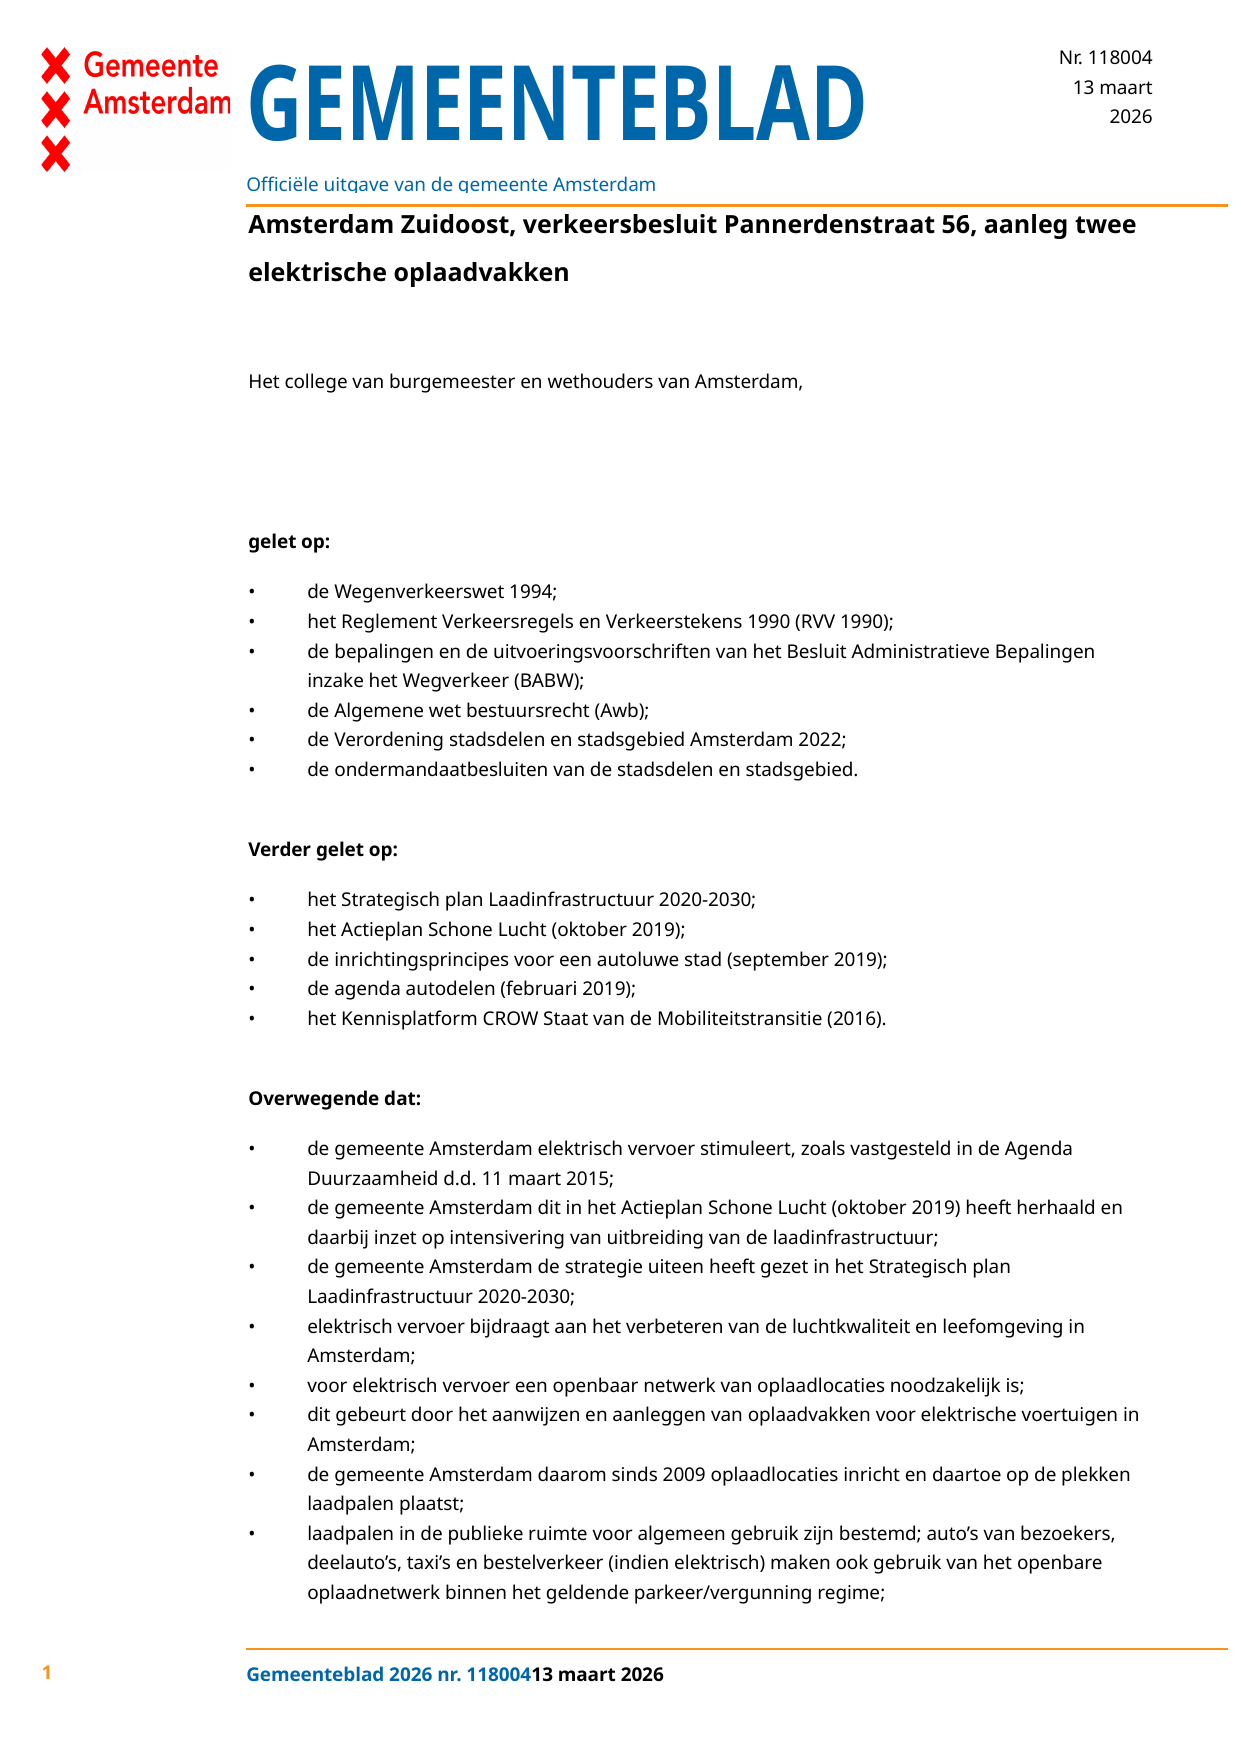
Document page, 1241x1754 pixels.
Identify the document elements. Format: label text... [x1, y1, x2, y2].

list de gemeente Amsterdam daarom sinds 2009 oplaadlocaties inricht en daartoe op de plekken laadpalen plaatst; [248, 1461, 1152, 1516]
text Overwegende dat: [248, 1085, 1152, 1111]
list voor elektrisch vervoer een openbaar netwerk van oplaadlocaties noodzakelijk is; [248, 1372, 1152, 1398]
list de gemeente Amsterdam de strategie uiteen heeft gezet in het Strategisch plan Laadinfrastructuur 2020-2030; [248, 1254, 1152, 1309]
list elektrisch vervoer bijdraagt aan het verbeteren van de luchtkwaliteit en leefomgeving in Amsterdam; [248, 1313, 1152, 1368]
list de bepalingen en de uitvoeringsvoorschriften van het Besluit Administratieve Bepalingen inzake het Wegverkeer (BABW); [248, 638, 1152, 693]
list het Strategisch plan Laadinfrastructuur 2020-2030; [248, 887, 1152, 912]
text Amsterdam Zuidoost, verkeersbesluit Pannerdenstraat 56, aanleg twee elektrische oplaadvakken [248, 207, 1152, 288]
text Verder gelet op: [248, 836, 1152, 862]
picture [41, 47, 231, 172]
list de agenda autodelen (februari 2019); [248, 975, 1152, 1001]
list de gemeente Amsterdam dit in het Actieplan Schone Lucht (oktober 2019) heeft herhaald en daarbij inzet op intensivering van uitbreiding van de laadinfrastructuur; [248, 1194, 1152, 1250]
text Het college van burgemeester en wethouders van Amsterdam, [248, 368, 1152, 394]
list de Wegenverkeerswet 1994; [248, 579, 1152, 604]
list de ondermandaatbesluiten van de stadsdelen en stadsgebied. [248, 756, 1152, 782]
list de Algemene wet bestuursrecht (Awb); [248, 697, 1152, 723]
list de gemeente Amsterdam elektrisch vervoer stimuleert, zoals vastgesteld in de Agenda Duurzaamheid d.d. 11 maart 2015; [248, 1135, 1152, 1191]
text gelet op: [248, 528, 1152, 554]
list het Actieplan Schone Lucht (oktober 2019); [248, 916, 1152, 942]
list de Verordening stadsdelen en stadsgebied Amsterdam 2022; [248, 727, 1152, 752]
list het Reglement Verkeersregels en Verkeerstekens 1990 (RVV 1990); [248, 608, 1152, 634]
list laadpalen in de publieke ruimte voor algemeen gebruik zijn bestemd; auto’s van bezoekers, deelauto’s, taxi’s en bestelverkeer (indien elektrisch) maken ook gebruik van het openbare oplaadnetwerk binnen het geldende parkeer/vergunning regime; [248, 1520, 1152, 1605]
list de inrichtingsprincipes voor een autoluwe stad (september 2019); [248, 946, 1152, 971]
list dit gebeurt door het aanwijzen en aanleggen van oplaadvakken voor elektrische voertuigen in Amsterdam; [248, 1402, 1152, 1457]
list het Kennisplatform CROW Staat van de Mobiliteitstransitie (2016). [248, 1005, 1152, 1031]
